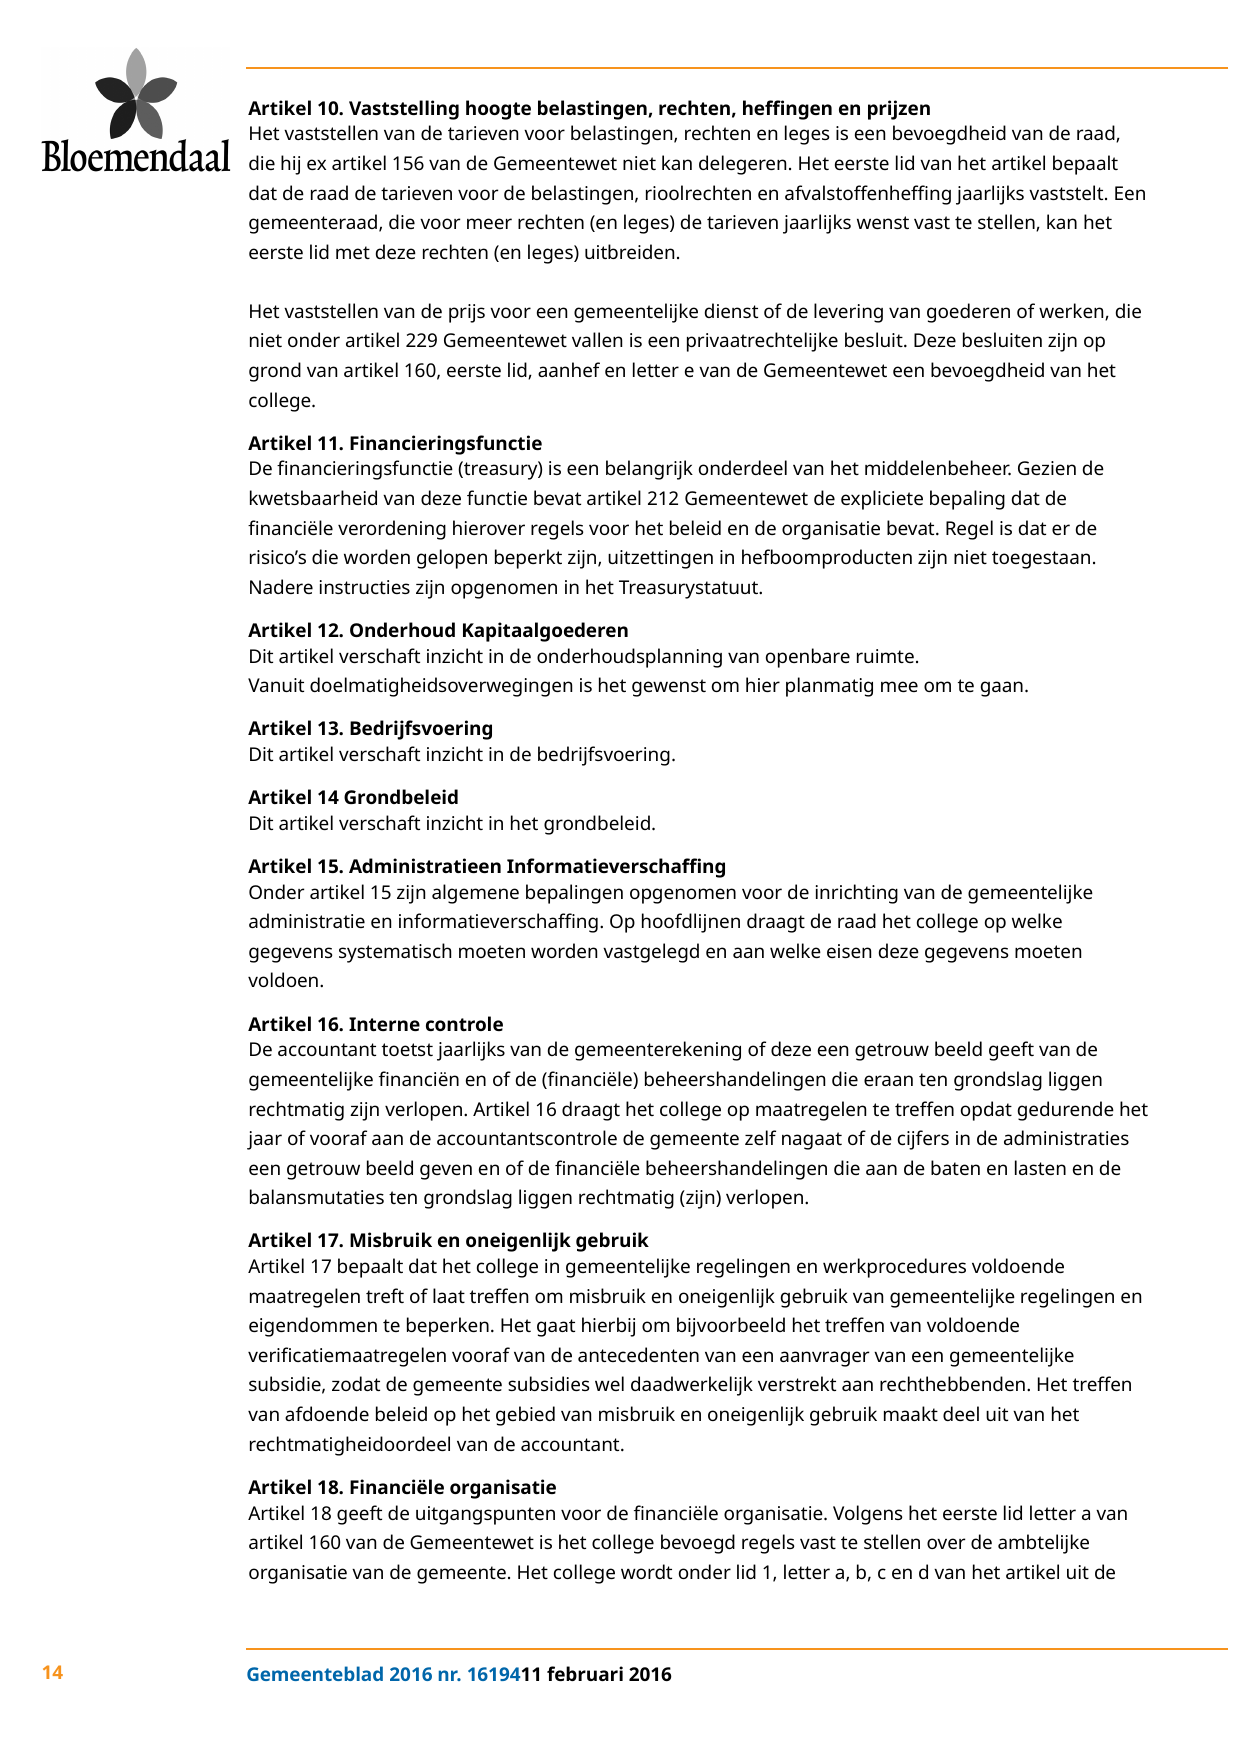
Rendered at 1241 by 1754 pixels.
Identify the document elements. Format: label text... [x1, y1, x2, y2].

text Vanuit doelmatigheidsoverwegingen is het gewenst om hier planmatig mee om te gaan. [248, 672, 1152, 698]
text Dit artikel verschaft inzicht in de onderhoudsplanning van openbare ruimte. [248, 643, 1152, 668]
text Artikel 14 Grondbeleid [248, 784, 1152, 810]
text Artikel 18. Financiële organisatie [248, 1474, 1152, 1500]
text Artikel 15. Administratieen Informatieverschaffing [248, 853, 1152, 879]
text Het vaststellen van de tarieven voor belastingen, rechten en leges is een bevoegdheid van de raad, die hij ex artikel 156 van de Gemeentewet niet kan delegeren. Het eerste lid van het artikel bepaalt dat de raad de tarieven voor de belastingen, rioolrechten en afvalstoffenheffing jaarlijks vaststelt. Een gemeenteraad, die voor meer rechten (en leges) de tarieven jaarlijks wenst vast te stellen, kan het eerste lid met deze rechten (en leges) uitbreiden. [248, 121, 1152, 264]
text Artikel 16. Interne controle [248, 1011, 1152, 1037]
text Artikel 18 geeft de uitgangspunten voor de financiële organisatie. Volgens het eerste lid letter a van artikel 160 van de Gemeentewet is het college bevoegd regels vast te stellen over de ambtelijke organisatie van de gemeente. Het college wordt onder lid 1, letter a, b, c en d van het artikel uit de [248, 1500, 1152, 1584]
text Artikel 10. Vaststelling hoogte belastingen, rechten, heffingen en prijzen [248, 95, 1152, 121]
text Dit artikel verschaft inzicht in het grondbeleid. [248, 810, 1152, 836]
text Artikel 13. Bedrijfsvoering [248, 716, 1152, 741]
text Het vaststellen van de prijs voor een gemeentelijke dienst of de levering van goederen of werken, die niet onder artikel 229 Gemeentewet vallen is een privaatrechtelijke besluit. Deze besluiten zijn op grond van artikel 160, eerste lid, aanhef en letter e van de Gemeentewet een bevoegdheid van het college. [248, 298, 1152, 412]
text De financieringsfunctie (treasury) is een belangrijk onderdeel van het middelenbeheer. Gezien de kwetsbaarheid van deze functie bevat artikel 212 Gemeentewet de expliciete bepaling dat de financiële verordening hierover regels voor het beleid en de organisatie bevat. Regel is dat er de risico’s die worden gelopen beperkt zijn, uitzettingen in hefboomproducten zijn niet toegestaan. Nadere instructies zijn opgenomen in het Treasurystatuut. [248, 456, 1152, 600]
text Onder artikel 15 zijn algemene bepalingen opgenomen voor de inrichting van de gemeentelijke administratie en informatieverschaffing. Op hoofdlijnen draagt de raad het college op welke gegevens systematisch moeten worden vastgelegd en aan welke eisen deze gegevens moeten voldoen. [248, 879, 1152, 993]
text Artikel 17. Misbruik en oneigenlijk gebruik [248, 1228, 1152, 1253]
text Artikel 11. Financieringsfunctie [248, 430, 1152, 456]
text Artikel 17 bepaalt dat het college in gemeentelijke regelingen en werkprocedures voldoende maatregelen treft of laat treffen om misbruik en oneigenlijk gebruik van gemeentelijke regelingen en eigendommen te beperken. Het gaat hierbij om bijvoorbeeld het treffen van voldoende verificatiemaatregelen vooraf van de antecedenten van een aanvrager van een gemeentelijke subsidie, zodat de gemeente subsidies wel daadwerkelijk verstrekt aan rechthebbenden. Het treffen van afdoende beleid op het gebied van misbruik en oneigenlijk gebruik maakt deel uit van het rechtmatigheidoordeel van de accountant. [248, 1253, 1152, 1457]
text Artikel 12. Onderhoud Kapitaalgoederen [248, 617, 1152, 643]
text De accountant toetst jaarlijks van de gemeenterekening of deze een getrouw beeld geeft van de gemeentelijke financiën en of de (financiële) beheershandelingen die eraan ten grondslag liggen rechtmatig zijn verlopen. Artikel 16 draagt het college op maatregelen te treffen opdat gedurende het jaar of vooraf aan de accountantscontrole de gemeente zelf nagaat of de cijfers in de administraties een getrouw beeld geven en of de financiële beheershandelingen die aan de baten en lasten en de balansmutaties ten grondslag liggen rechtmatig (zijn) verlopen. [248, 1037, 1152, 1210]
picture [41, 47, 231, 172]
text Dit artikel verschaft inzicht in de bedrijfsvoering. [248, 741, 1152, 767]
